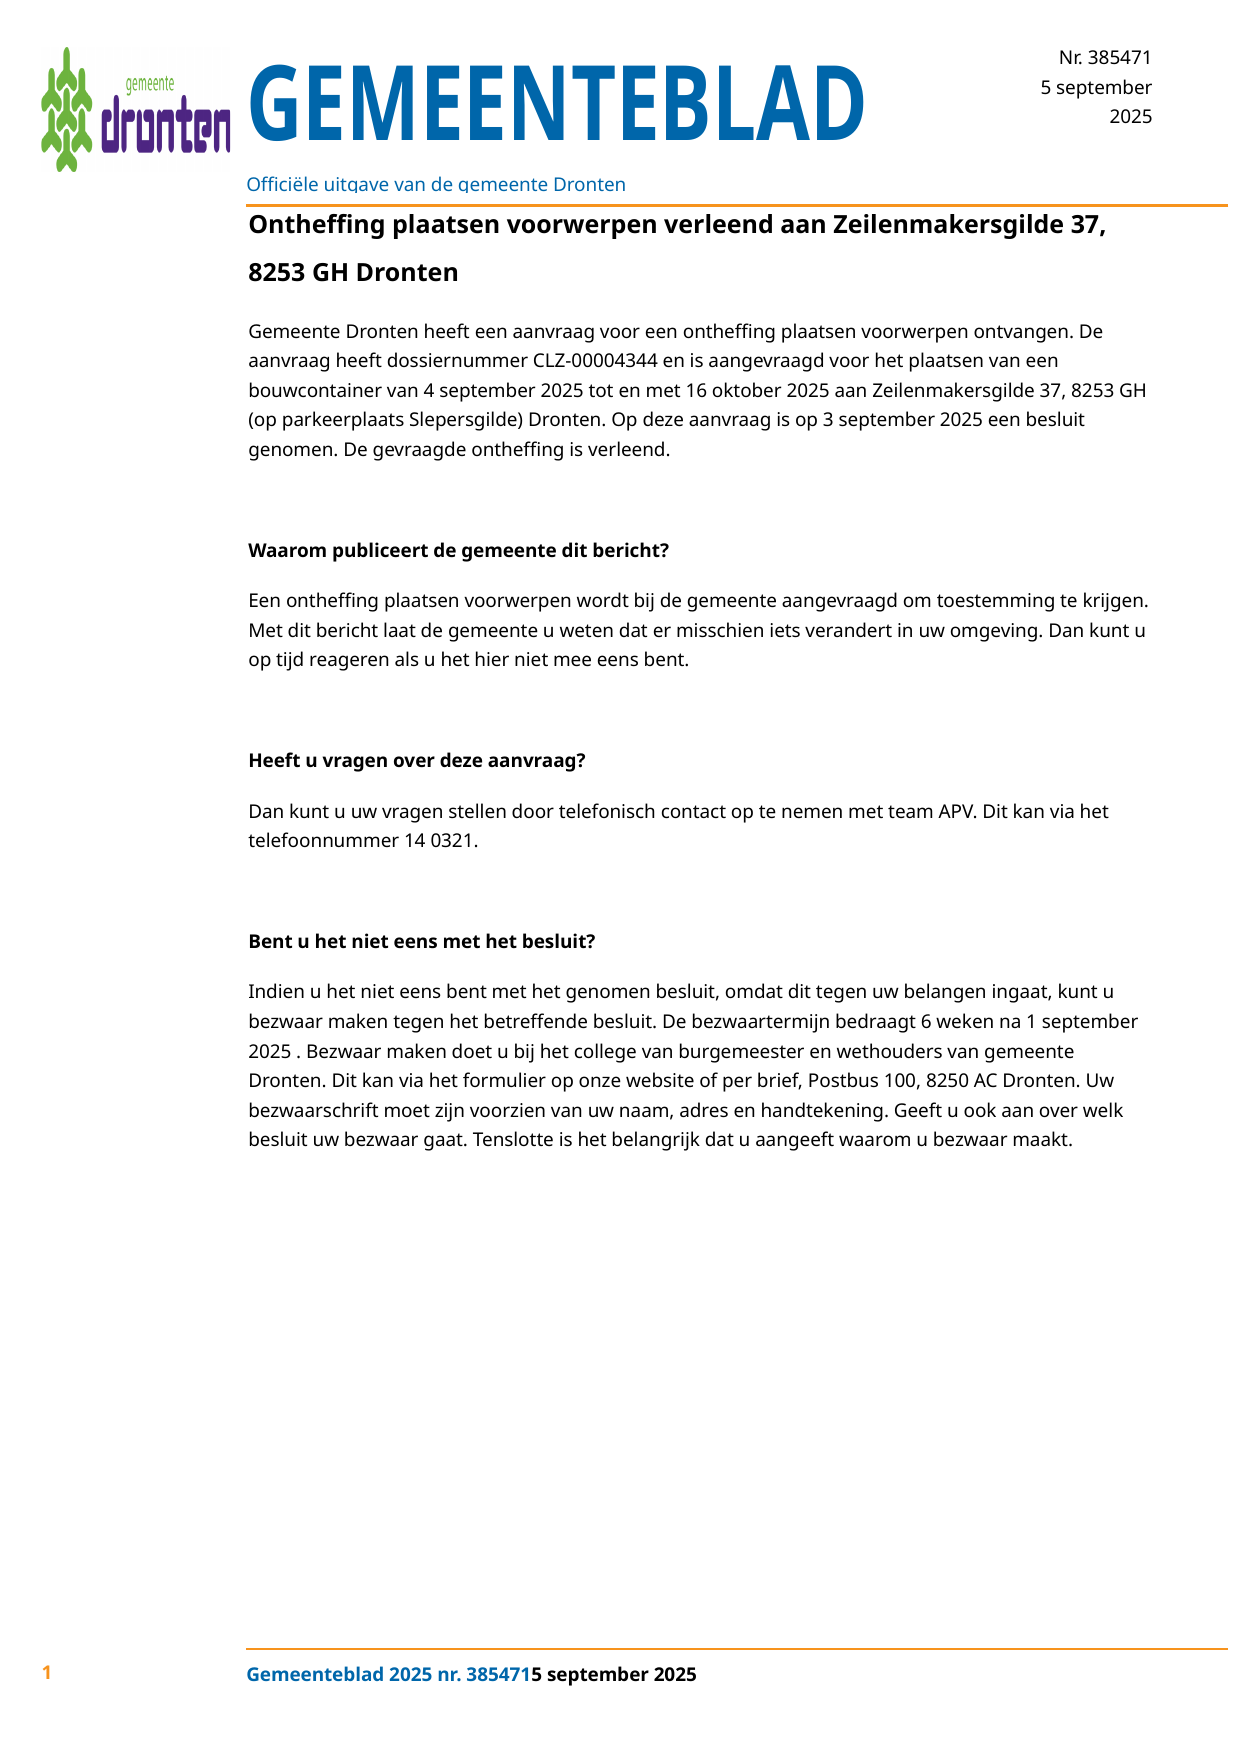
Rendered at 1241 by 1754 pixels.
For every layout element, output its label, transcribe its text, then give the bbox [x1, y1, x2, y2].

text Ontheffing plaatsen voorwerpen verleend aan Zeilenmakersgilde 37, 8253 GH Dronten [248, 207, 1152, 288]
text Een ontheffing plaatsen voorwerpen wordt bij de gemeente aangevraagd om toestemming te krijgen. Met dit bericht laat de gemeente u weten dat er misschien iets verandert in uw omgeving. Dan kunt u op tijd reageren als u het hier niet mee eens bent. [248, 587, 1152, 672]
text Heeft u vragen over deze aanvraag? [248, 747, 1152, 773]
text Dan kunt u uw vragen stellen door telefonisch contact op te nemen met team APV. Dit kan via het telefoonnummer 14 0321. [248, 798, 1152, 853]
text Gemeente Dronten heeft een aanvraag voor een ontheffing plaatsen voorwerpen ontvangen. De aanvraag heeft dossiernummer CLZ-00004344 en is aangevraagd voor het plaatsen van een bouwcontainer van 4 september 2025 tot en met 16 oktober 2025 aan Zeilenmakersgilde 37, 8253 GH (op parkeerplaats Slepersgilde) Dronten. Op deze aanvraag is op 3 september 2025 een besluit genomen. De gevraagde ontheffing is verleend. [248, 318, 1152, 462]
picture [41, 47, 231, 172]
text Indien u het niet eens bent met het genomen besluit, omdat dit tegen uw belangen ingaat, kunt u bezwaar maken tegen het betreffende besluit. De bezwaartermijn bedraagt 6 weken na 1 september 2025 . Bezwaar maken doet u bij het college van burgemeester en wethouders van gemeente Dronten. Dit kan via het formulier op onze website of per brief, Postbus 100, 8250 AC Dronten. Uw bezwaarschrift moet zijn voorzien van uw naam, adres en handtekening. Geeft u ook aan over welk besluit uw bezwaar gaat. Tenslotte is het belangrijk dat u aangeeft waarom u bezwaar maakt. [248, 979, 1152, 1152]
text Bent u het niet eens met het besluit? [248, 928, 1152, 954]
text Waarom publiceert de gemeente dit bericht? [248, 537, 1152, 563]
